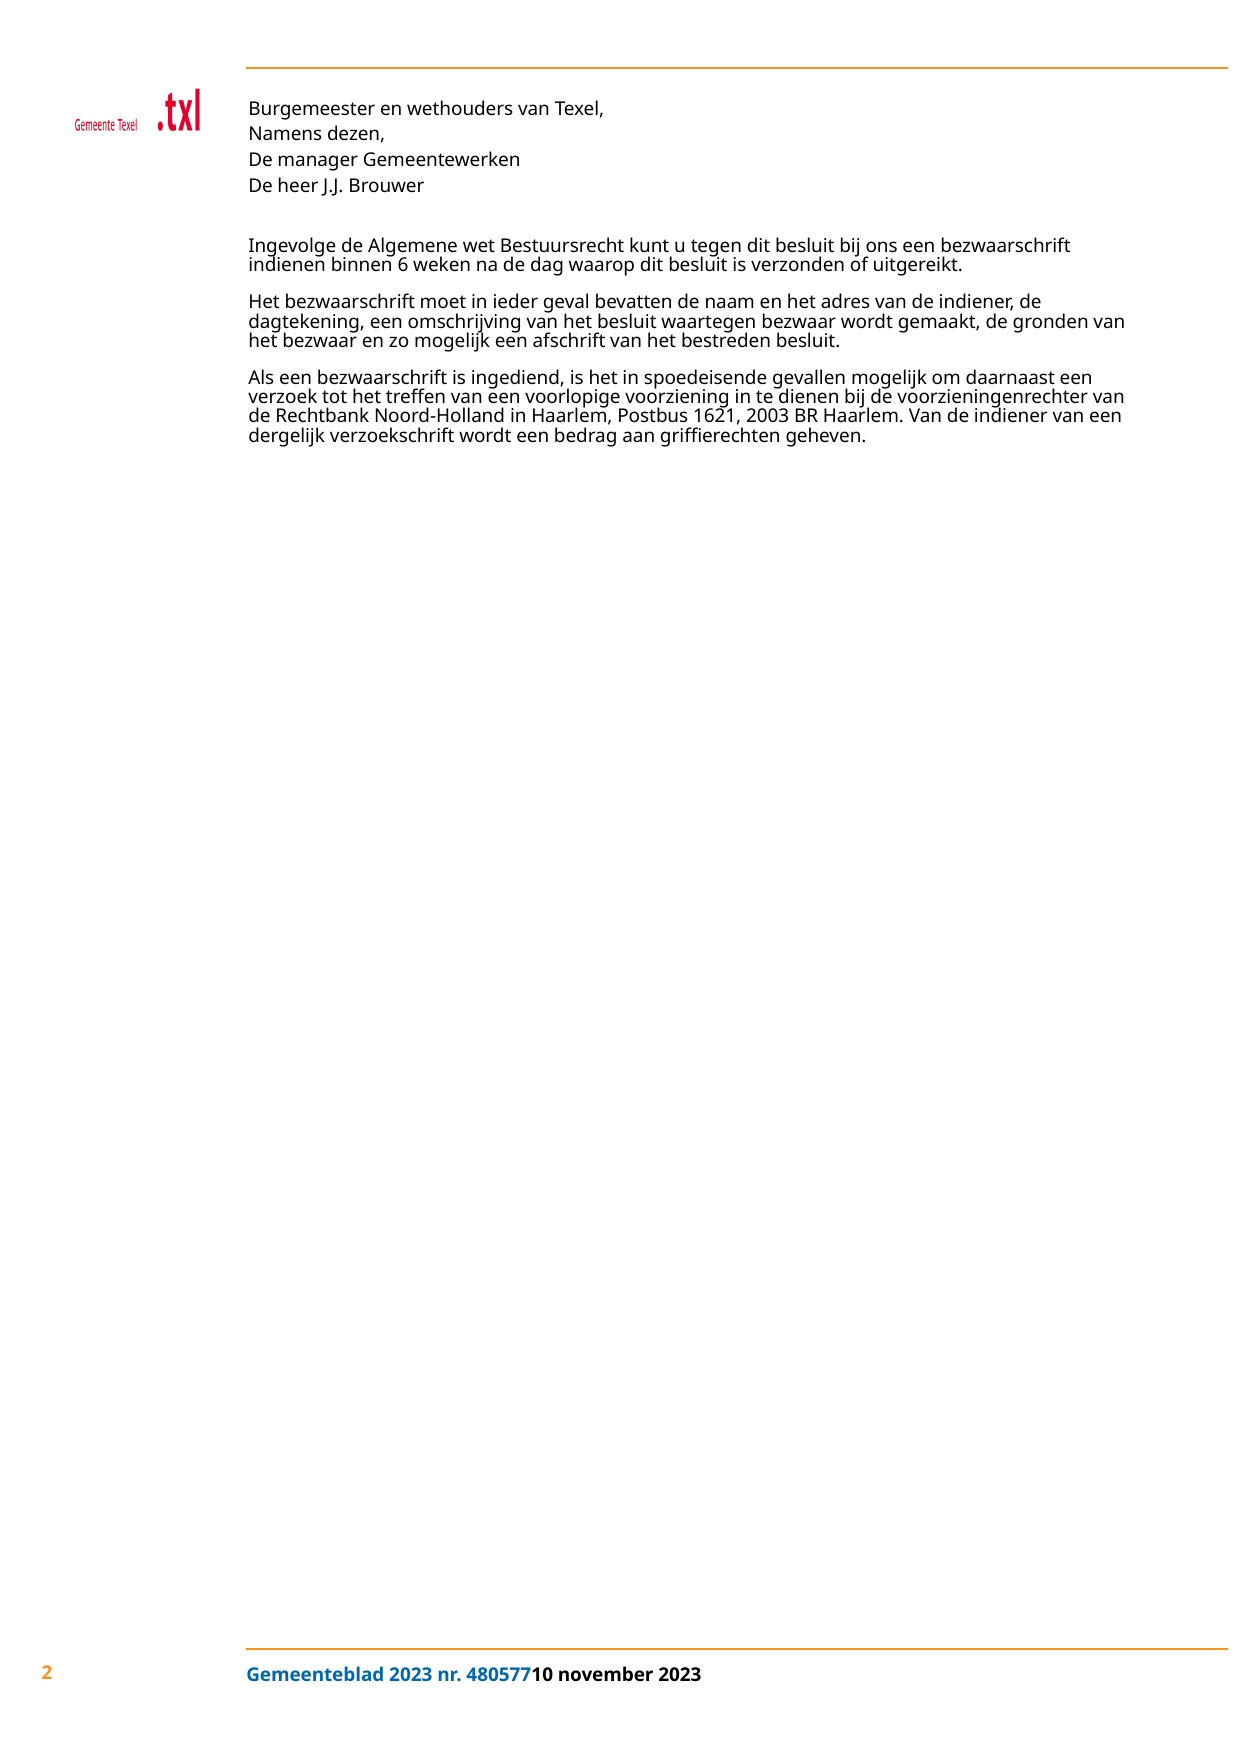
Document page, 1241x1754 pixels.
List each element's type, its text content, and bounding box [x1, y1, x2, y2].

picture [41, 47, 231, 172]
text Namens dezen, [248, 121, 1152, 146]
text Het bezwaarschrift moet in ieder geval bevatten de naam en het adres van de indiener, de dagtekening, een omschrijving van het besluit waartegen bezwaar wordt gemaakt, de gronden van het bezwaar en zo mogelijk een afschrift van het bestreden besluit. [248, 293, 1152, 351]
text Ingevolge de Algemene wet Bestuursrecht kunt u tegen dit besluit bij ons een bezwaarschrift indienen binnen 6 weken na de dag waarop dit besluit is verzonden of uitgereikt. [248, 237, 1152, 276]
text Als een bezwaarschrift is ingediend, is het in spoedeisende gevallen mogelijk om daarnaast een verzoek tot het treffen van een voorlopige voorziening in te dienen bij de voorzieningenrechter van de Rechtbank Noord-Holland in Haarlem, Postbus 1621, 2003 BR Haarlem. Van de indiener van een dergelijk verzoekschrift wordt een bedrag aan griffierechten geheven. [248, 369, 1152, 446]
text De manager Gemeentewerken [248, 146, 1152, 172]
text De heer J.J. Brouwer [248, 172, 1152, 198]
text Burgemeester en wethouders van Texel, [248, 95, 1152, 121]
